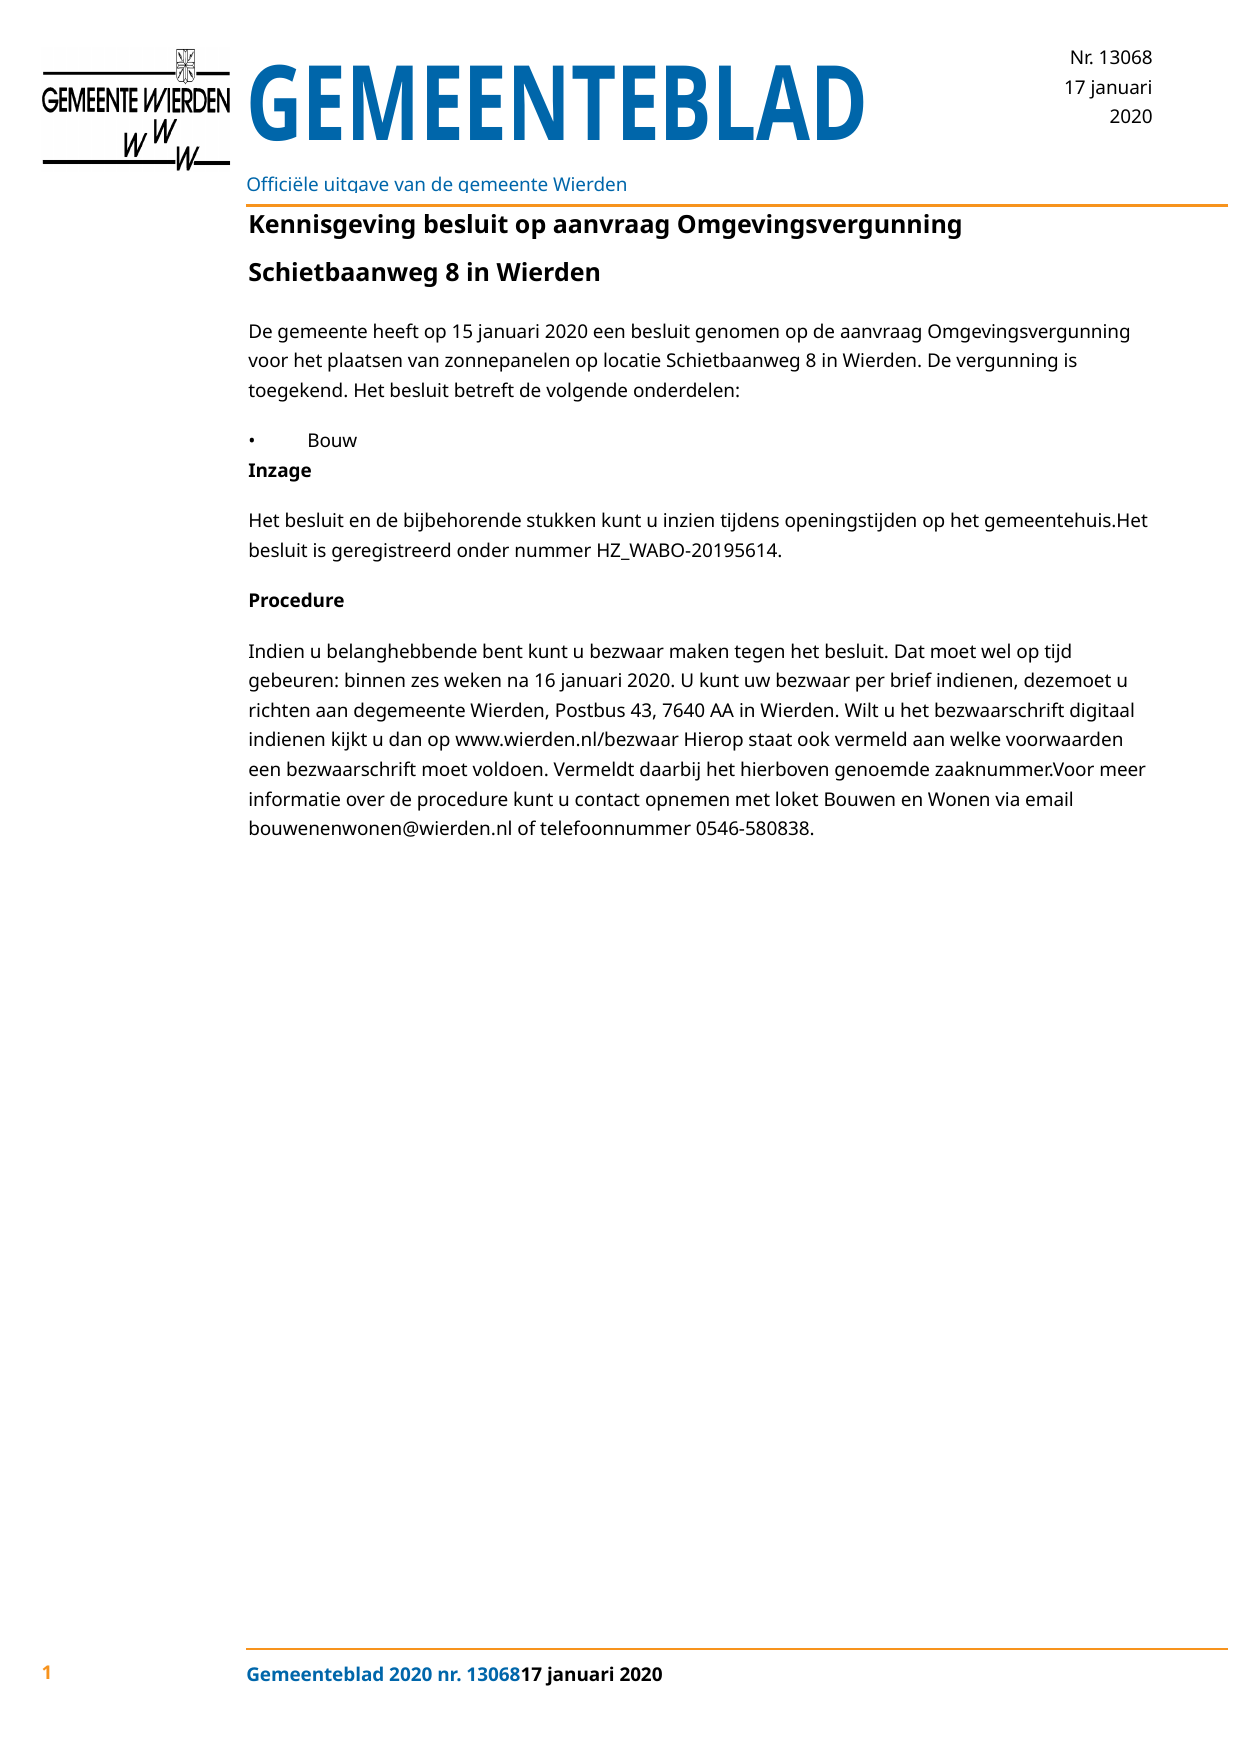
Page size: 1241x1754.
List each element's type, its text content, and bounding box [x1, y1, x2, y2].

text Procedure [248, 587, 1152, 613]
text Inzage [248, 457, 1152, 483]
list Bouw [248, 427, 1152, 453]
text Het besluit en de bijbehorende stukken kunt u inzien tijdens openingstijden op het gemeentehuis.Het besluit is geregistreerd onder nummer HZ_WABO-20195614. [248, 507, 1152, 563]
picture [41, 47, 231, 172]
text Kennisgeving besluit op aanvraag Omgevingsvergunning Schietbaanweg 8 in Wierden [248, 207, 1152, 288]
text Indien u belanghebbende bent kunt u bezwaar maken tegen het besluit. Dat moet wel op tijd gebeuren: binnen zes weken na 16 januari 2020. U kunt uw bezwaar per brief indienen, dezemoet u richten aan degemeente Wierden, Postbus 43, 7640 AA in Wierden. Wilt u het bezwaarschrift digitaal indienen kijkt u dan op www.wierden.nl/bezwaar Hierop staat ook vermeld aan welke voorwaarden een bezwaarschrift moet voldoen. Vermeldt daarbij het hierboven genoemde zaaknummer.Voor meer informatie over de procedure kunt u contact opnemen met loket Bouwen en Wonen via email bouwenenwonen@wierden.nl of telefoonnummer 0546-580838. [248, 638, 1152, 841]
text De gemeente heeft op 15 januari 2020 een besluit genomen op de aanvraag Omgevingsvergunning voor het plaatsen van zonnepanelen op locatie Schietbaanweg 8 in Wierden. De vergunning is toegekend. Het besluit betreft de volgende onderdelen: [248, 318, 1152, 403]
